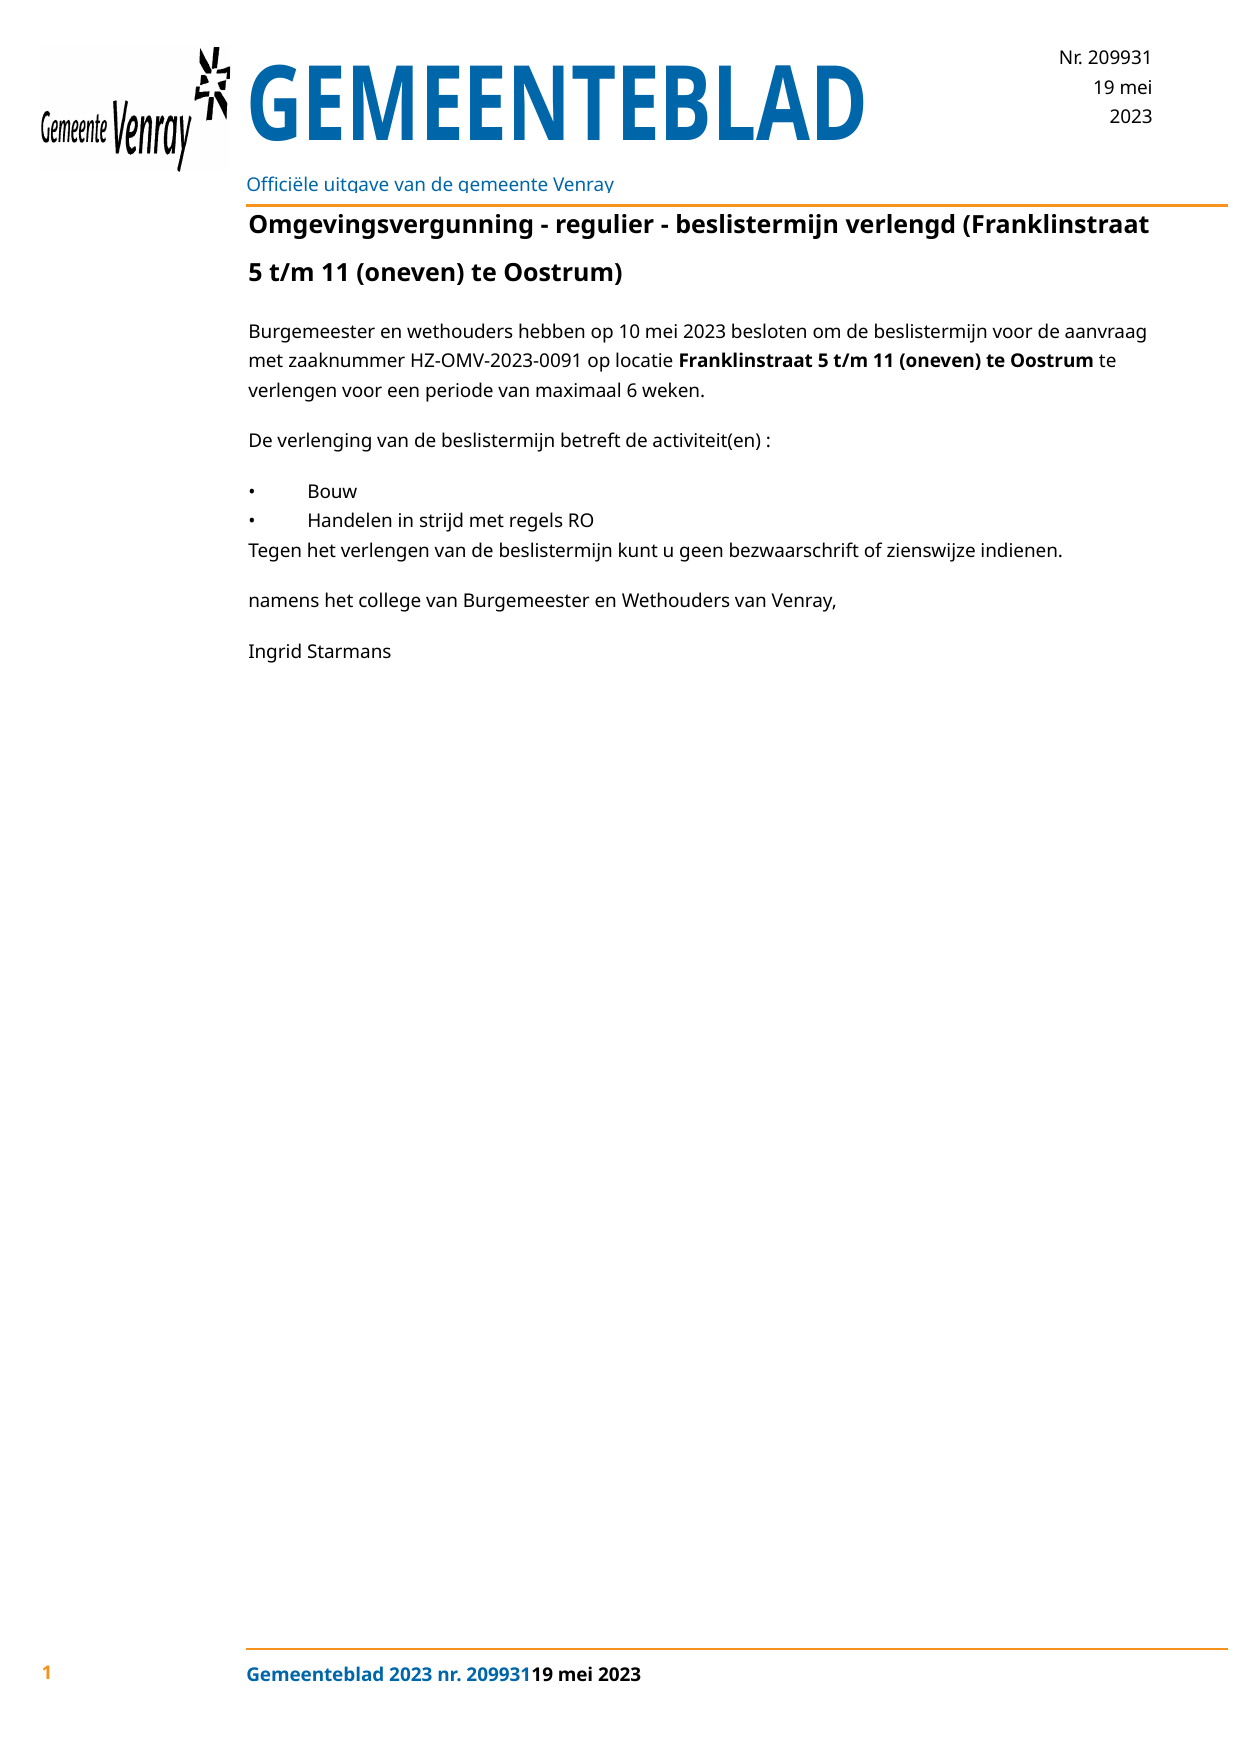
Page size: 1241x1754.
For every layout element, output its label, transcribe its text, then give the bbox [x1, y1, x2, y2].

list Handelen in strijd met regels RO [248, 507, 1152, 533]
text Tegen het verlengen van de beslistermijn kunt u geen bezwaarschrift of zienswijze indienen. [248, 537, 1152, 563]
text De verlenging van de beslistermijn betreft de activiteit(en) : [248, 427, 1152, 453]
text Ingrid Starmans [248, 638, 1152, 664]
text Burgemeester en wethouders hebben op 10 mei 2023 besloten om de beslistermijn voor de aanvraag met zaaknummer HZ-OMV-2023-0091 op locatie Franklinstraat 5 t/m 11 (oneven) te Oostrum te verlengen voor een periode van maximaal 6 weken. [248, 318, 1152, 403]
text Omgevingsvergunning - regulier - beslistermijn verlengd (Franklinstraat 5 t/m 11 (oneven) te Oostrum) [248, 207, 1152, 288]
picture [41, 47, 231, 172]
list Bouw [248, 478, 1152, 504]
text namens het college van Burgemeester en Wethouders van Venray, [248, 587, 1152, 613]
